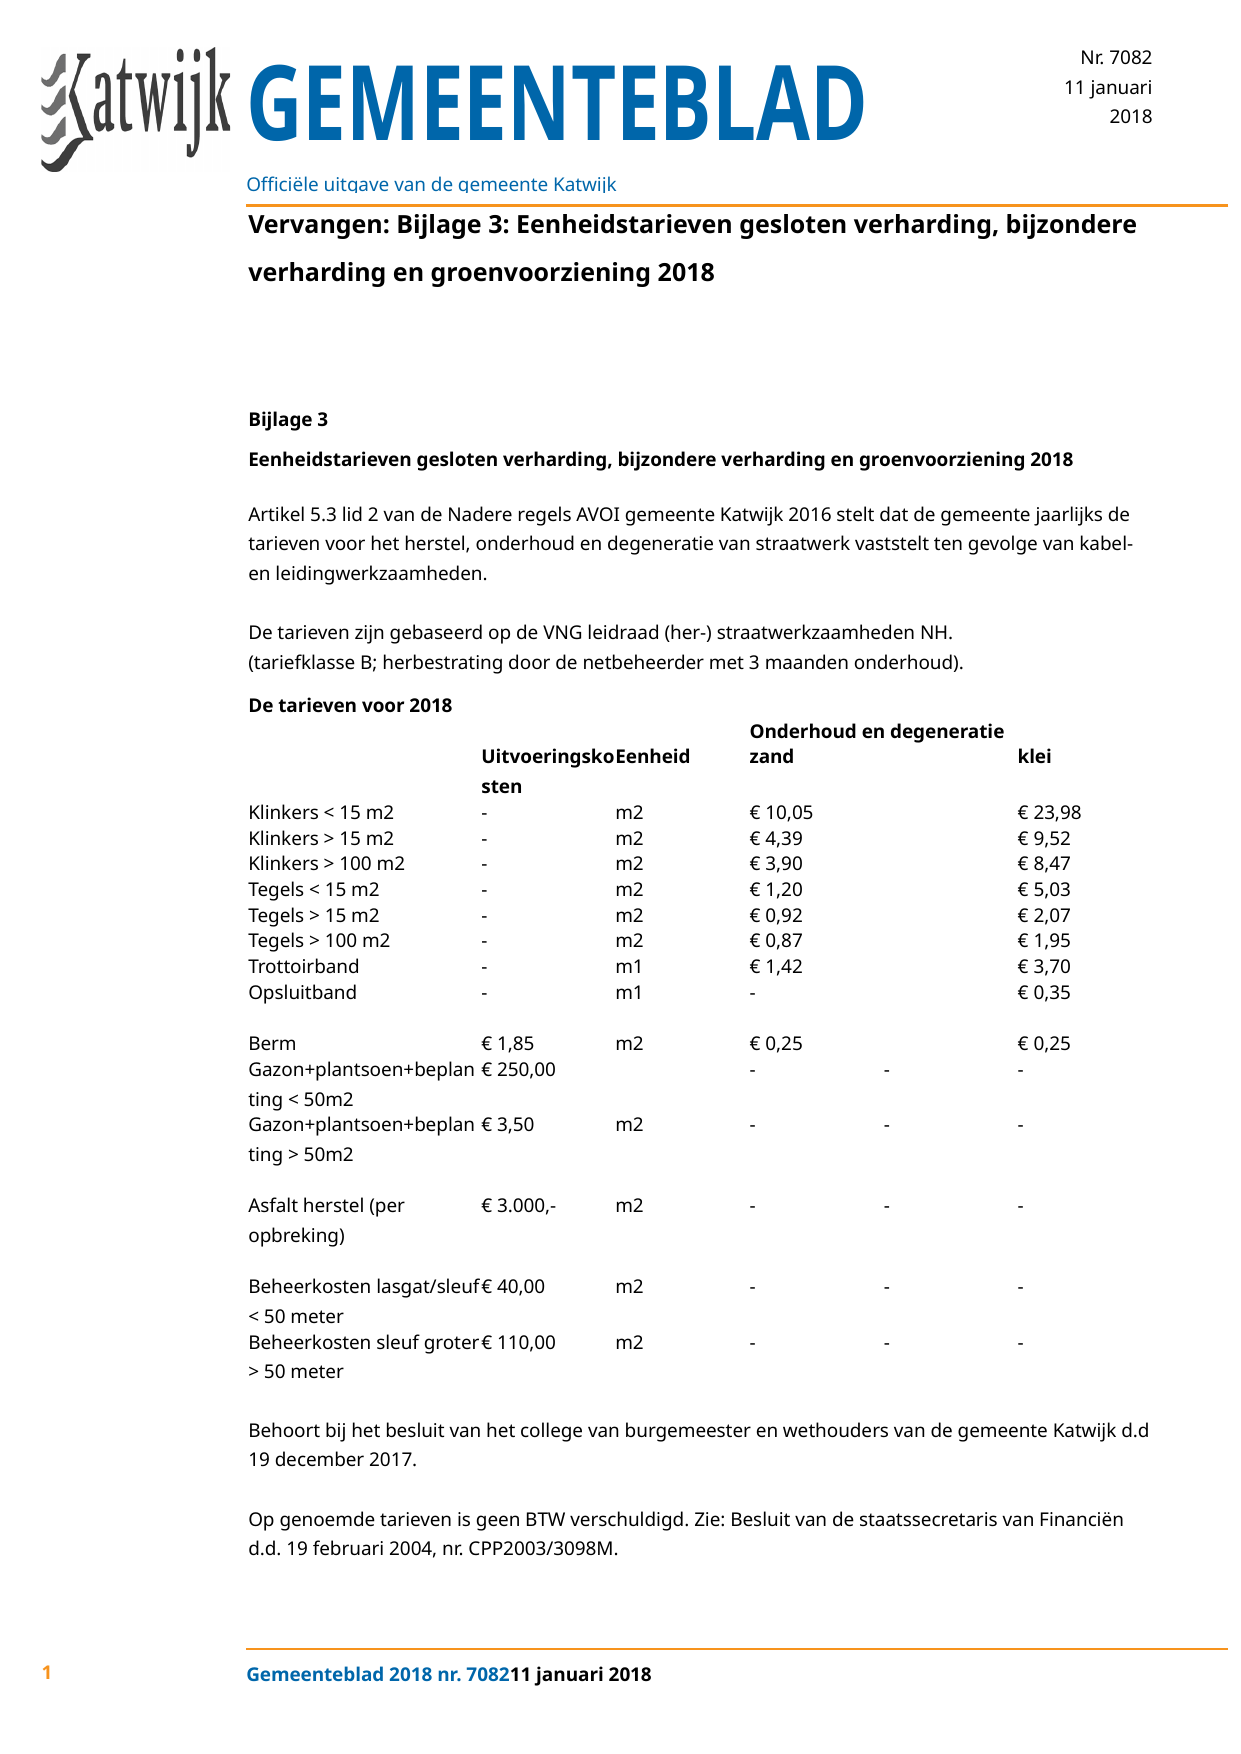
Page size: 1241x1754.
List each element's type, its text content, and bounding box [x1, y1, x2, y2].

table_cell [615, 1056, 749, 1112]
table_cell m2 [615, 1329, 749, 1384]
table_cell [884, 902, 1017, 928]
table_cell [884, 1031, 1017, 1056]
table_cell [1018, 1248, 1152, 1274]
table_cell € 0,87 [749, 928, 883, 953]
table_cell Klinkers > 15 m2 [248, 825, 481, 850]
table_cell - [481, 876, 615, 902]
table_cell m2 [615, 1193, 749, 1248]
table_cell € 1,42 [749, 953, 883, 979]
table_cell [884, 744, 1017, 799]
table_cell m2 [615, 1112, 749, 1167]
table_cell [884, 850, 1017, 876]
table_cell m1 [615, 953, 749, 979]
table_cell [884, 825, 1017, 850]
table_cell - [481, 825, 615, 850]
table_cell € 9,52 [1018, 825, 1152, 850]
table_cell € 23,98 [1018, 799, 1152, 825]
table_cell m2 [615, 876, 749, 902]
text De tarieven voor 2018 [248, 692, 1152, 718]
table_cell [884, 1005, 1017, 1031]
table_cell - [1018, 1274, 1152, 1329]
table_cell [884, 979, 1017, 1005]
table_cell [481, 1167, 615, 1193]
table_cell Gazon+plantsoen+beplanting > 50m2 [248, 1112, 481, 1167]
table_cell - [1018, 1112, 1152, 1167]
table_cell - [884, 1056, 1017, 1112]
table_cell [749, 1167, 883, 1193]
table_cell [884, 953, 1017, 979]
table_cell m2 [615, 1274, 749, 1329]
table_cell - [481, 799, 615, 825]
table_cell Trottoirband [248, 953, 481, 979]
table_cell zand [749, 744, 883, 799]
table_cell € 1,85 [481, 1031, 615, 1056]
table_cell Tegels > 100 m2 [248, 928, 481, 953]
table_cell - [884, 1193, 1017, 1248]
table_cell - [481, 902, 615, 928]
table_cell € 3,70 [1018, 953, 1152, 979]
table_cell € 10,05 [749, 799, 883, 825]
table_cell m2 [615, 799, 749, 825]
table_cell [481, 1248, 615, 1274]
table_cell [615, 1167, 749, 1193]
table_cell - [1018, 1329, 1152, 1384]
table_cell Tegels < 15 m2 [248, 876, 481, 902]
table_cell - [749, 1193, 883, 1248]
table_cell € 5,03 [1018, 876, 1152, 902]
table_cell - [749, 1056, 883, 1112]
table_cell m2 [615, 1031, 749, 1056]
table_cell - [749, 979, 883, 1005]
table_cell Tegels > 15 m2 [248, 902, 481, 928]
text (tariefklasse B; herbestrating door de netbeheerder met 3 maanden onderhoud). [248, 649, 1152, 675]
table_cell - [884, 1274, 1017, 1329]
table_cell m2 [615, 825, 749, 850]
text Vervangen: Bijlage 3: Eenheidstarieven gesloten verharding, bijzondere verharding en groenvoorziening 2018 [248, 207, 1152, 288]
table_cell € 3,90 [749, 850, 883, 876]
table_cell - [749, 1274, 883, 1329]
table_cell € 0,25 [749, 1031, 883, 1056]
table_cell - [884, 1112, 1017, 1167]
table_cell [248, 1005, 481, 1031]
table_cell € 0,92 [749, 902, 883, 928]
table_cell [749, 1005, 883, 1031]
text Eenheidstarieven gesloten verharding, bijzondere verharding en groenvoorziening 2018 [248, 446, 1152, 471]
table_cell [481, 1005, 615, 1031]
table_cell € 3.000,- [481, 1193, 615, 1248]
table_cell Asfalt herstel (per opbreking) [248, 1193, 481, 1248]
text Behoort bij het besluit van het college van burgemeester en wethouders van de gemeente Katwijk d.d 19 december 2017. [248, 1417, 1152, 1472]
table_cell € 250,00 [481, 1056, 615, 1112]
table_cell - [749, 1329, 883, 1384]
table_cell € 40,00 [481, 1274, 615, 1329]
text Artikel 5.3 lid 2 van de Nadere regels AVOI gemeente Katwijk 2016 stelt dat de gemeente jaarlijks de tarieven voor het herstel, onderhoud en degeneratie van straatwerk vaststelt ten gevolge van kabel- en leidingwerkzaamheden. [248, 501, 1152, 586]
table_cell - [481, 979, 615, 1005]
table_cell - [481, 850, 615, 876]
table_cell Opsluitband [248, 979, 481, 1005]
table_cell € 3,50 [481, 1112, 615, 1167]
table_cell klei [1018, 744, 1152, 799]
table_cell € 4,39 [749, 825, 883, 850]
table_cell Uitvoeringskosten [481, 744, 615, 799]
table_cell - [884, 1329, 1017, 1384]
table_cell Beheerkosten lasgat/sleuf < 50 meter [248, 1274, 481, 1329]
table_cell [1018, 1005, 1152, 1031]
table_cell Berm [248, 1031, 481, 1056]
table_cell - [749, 1112, 883, 1167]
table_cell m2 [615, 850, 749, 876]
picture [41, 47, 231, 172]
table_cell Klinkers < 15 m2 [248, 799, 481, 825]
table_header [248, 718, 481, 744]
table_cell m2 [615, 928, 749, 953]
table_cell [615, 1248, 749, 1274]
text Bijlage 3 [248, 406, 1152, 432]
table_cell [884, 876, 1017, 902]
table_cell € 2,07 [1018, 902, 1152, 928]
table_cell [749, 1248, 883, 1274]
table_cell Eenheid [615, 744, 749, 799]
table_cell [884, 799, 1017, 825]
table_cell - [481, 953, 615, 979]
table_header [481, 718, 615, 744]
table_cell Beheerkosten sleuf groter > 50 meter [248, 1329, 481, 1384]
text De tarieven zijn gebaseerd op de VNG leidraad (her-) straatwerkzaamheden NH. [248, 619, 1152, 645]
text Op genoemde tarieven is geen BTW verschuldigd. Zie: Besluit van de staatssecretaris van Financiën d.d. 19 februari 2004, nr. CPP2003/3098M. [248, 1506, 1152, 1561]
table_cell € 0,25 [1018, 1031, 1152, 1056]
table_cell [884, 1167, 1017, 1193]
table_cell [248, 1167, 481, 1193]
table_cell € 0,35 [1018, 979, 1152, 1005]
table_cell [248, 1248, 481, 1274]
table_cell [884, 1248, 1017, 1274]
table_cell € 1,20 [749, 876, 883, 902]
table_header [615, 718, 749, 744]
table_cell € 8,47 [1018, 850, 1152, 876]
table_cell [248, 744, 481, 799]
table_cell [1018, 1167, 1152, 1193]
table_cell Klinkers > 100 m2 [248, 850, 481, 876]
table_cell [884, 928, 1017, 953]
table_cell € 110,00 [481, 1329, 615, 1384]
table_header Onderhoud en degeneratie [749, 718, 1152, 744]
table_cell [615, 1005, 749, 1031]
table_cell m1 [615, 979, 749, 1005]
table_cell € 1,95 [1018, 928, 1152, 953]
table_cell - [1018, 1193, 1152, 1248]
table_cell - [481, 928, 615, 953]
table_cell m2 [615, 902, 749, 928]
table_cell - [1018, 1056, 1152, 1112]
table_cell Gazon+plantsoen+beplanting < 50m2 [248, 1056, 481, 1112]
